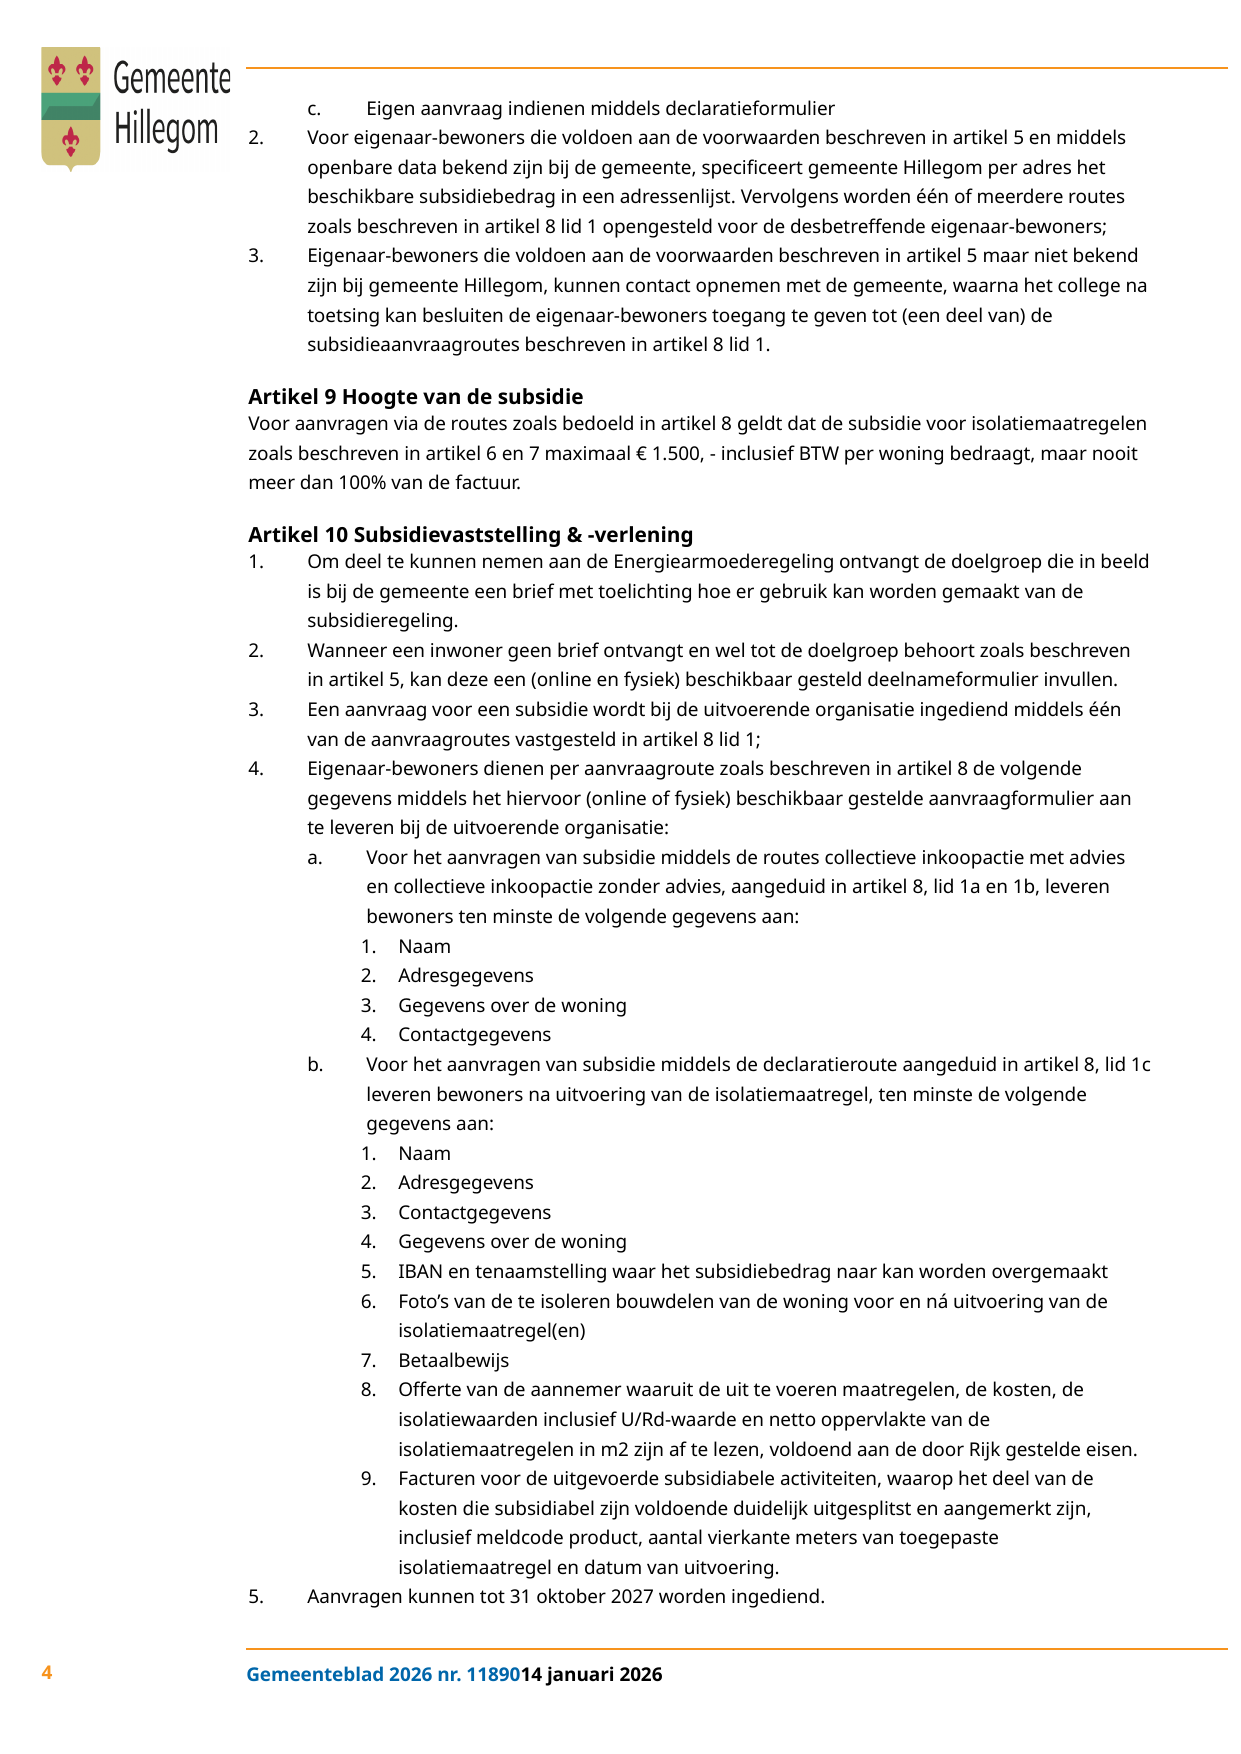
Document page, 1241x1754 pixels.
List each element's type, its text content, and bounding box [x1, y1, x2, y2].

list IBAN en tenaamstelling waar het subsidiebedrag naar kan worden overgemaakt [361, 1258, 1152, 1284]
list Betaalbewijs [361, 1347, 1152, 1373]
text Artikel 10 Subsidievaststelling & -verlening [248, 520, 1152, 548]
list Aanvragen kunnen tot 31 oktober 2027 worden ingediend. [248, 1584, 1152, 1609]
list Voor het aanvragen van subsidie middels de declaratieroute aangeduid in artikel 8, lid 1c leveren bewoners na uitvoering van de isolatiemaatregel, ten minste de volgende gegevens aan: [307, 1051, 1152, 1136]
list Naam [361, 933, 1152, 959]
list Contactgegevens [361, 1199, 1152, 1225]
list Om deel te kunnen nemen aan de Energiearmoederegeling ontvangt de doelgroep die in beeld is bij de gemeente een brief met toelichting hoe er gebruik kan worden gemaakt van de subsidieregeling. [248, 548, 1152, 633]
list Een aanvraag voor een subsidie wordt bij de uitvoerende organisatie ingediend middels één van de aanvraagroutes vastgesteld in artikel 8 lid 1; [248, 696, 1152, 752]
list Facturen voor de uitgevoerde subsidiabele activiteiten, waarop het deel van de kosten die subsidiabel zijn voldoende duidelijk uitgesplitst en aangemerkt zijn, inclusief meldcode product, aantal vierkante meters van toegepaste isolatiemaatregel en datum van uitvoering. [361, 1465, 1152, 1580]
list Adresgegevens [361, 962, 1152, 988]
list Naam [361, 1140, 1152, 1166]
text Artikel 9 Hoogte van de subsidie [248, 382, 1152, 410]
list Wanneer een inwoner geen brief ontvangt en wel tot de doelgroep behoort zoals beschreven in artikel 5, kan deze een (online en fysiek) beschikbaar gesteld deelnameformulier invullen. [248, 637, 1152, 692]
list Adresgegevens [361, 1169, 1152, 1195]
list Eigenaar-bewoners dienen per aanvraagroute zoals beschreven in artikel 8 de volgende gegevens middels het hiervoor (online of fysiek) beschikbaar gestelde aanvraagformulier aan te leveren bij de uitvoerende organisatie: [248, 755, 1152, 840]
list Voor eigenaar-bewoners die voldoen aan de voorwaarden beschreven in artikel 5 en middels openbare data bekend zijn bij de gemeente, specificeert gemeente Hillegom per adres het beschikbare subsidiebedrag in een adressenlijst. Vervolgens worden één of meerdere routes zoals beschreven in artikel 8 lid 1 opengesteld voor de desbetreffende eigenaar-bewoners; [248, 124, 1152, 239]
list Contactgegevens [361, 1022, 1152, 1047]
text Voor aanvragen via de routes zoals bedoeld in artikel 8 geldt dat de subsidie voor isolatiemaatregelen zoals beschreven in artikel 6 en 7 maximaal € 1.500, - inclusief BTW per woning bedraagt, maar nooit meer dan 100% van de factuur. [248, 410, 1152, 495]
list Foto’s van de te isoleren bouwdelen van de woning voor en ná uitvoering van de isolatiemaatregel(en) [361, 1288, 1152, 1343]
list Voor het aanvragen van subsidie middels de routes collectieve inkoopactie met advies en collectieve inkoopactie zonder advies, aangeduid in artikel 8, lid 1a en 1b, leveren bewoners ten minste de volgende gegevens aan: [307, 844, 1152, 929]
list Eigen aanvraag indienen middels declaratieformulier [307, 95, 1152, 121]
list Offerte van de aannemer waaruit de uit te voeren maatregelen, de kosten, de isolatiewaarden inclusief U/Rd-waarde en netto oppervlakte van de isolatiemaatregelen in m2 zijn af te lezen, voldoend aan de door Rijk gestelde eisen. [361, 1377, 1152, 1462]
picture [41, 47, 231, 172]
list Gegevens over de woning [361, 992, 1152, 1018]
list Gegevens over de woning [361, 1229, 1152, 1254]
list Eigenaar-bewoners die voldoen aan de voorwaarden beschreven in artikel 5 maar niet bekend zijn bij gemeente Hillegom, kunnen contact opnemen met de gemeente, waarna het college na toetsing kan besluiten de eigenaar-bewoners toegang te geven tot (een deel van) de subsidieaanvraagroutes beschreven in artikel 8 lid 1. [248, 243, 1152, 357]
